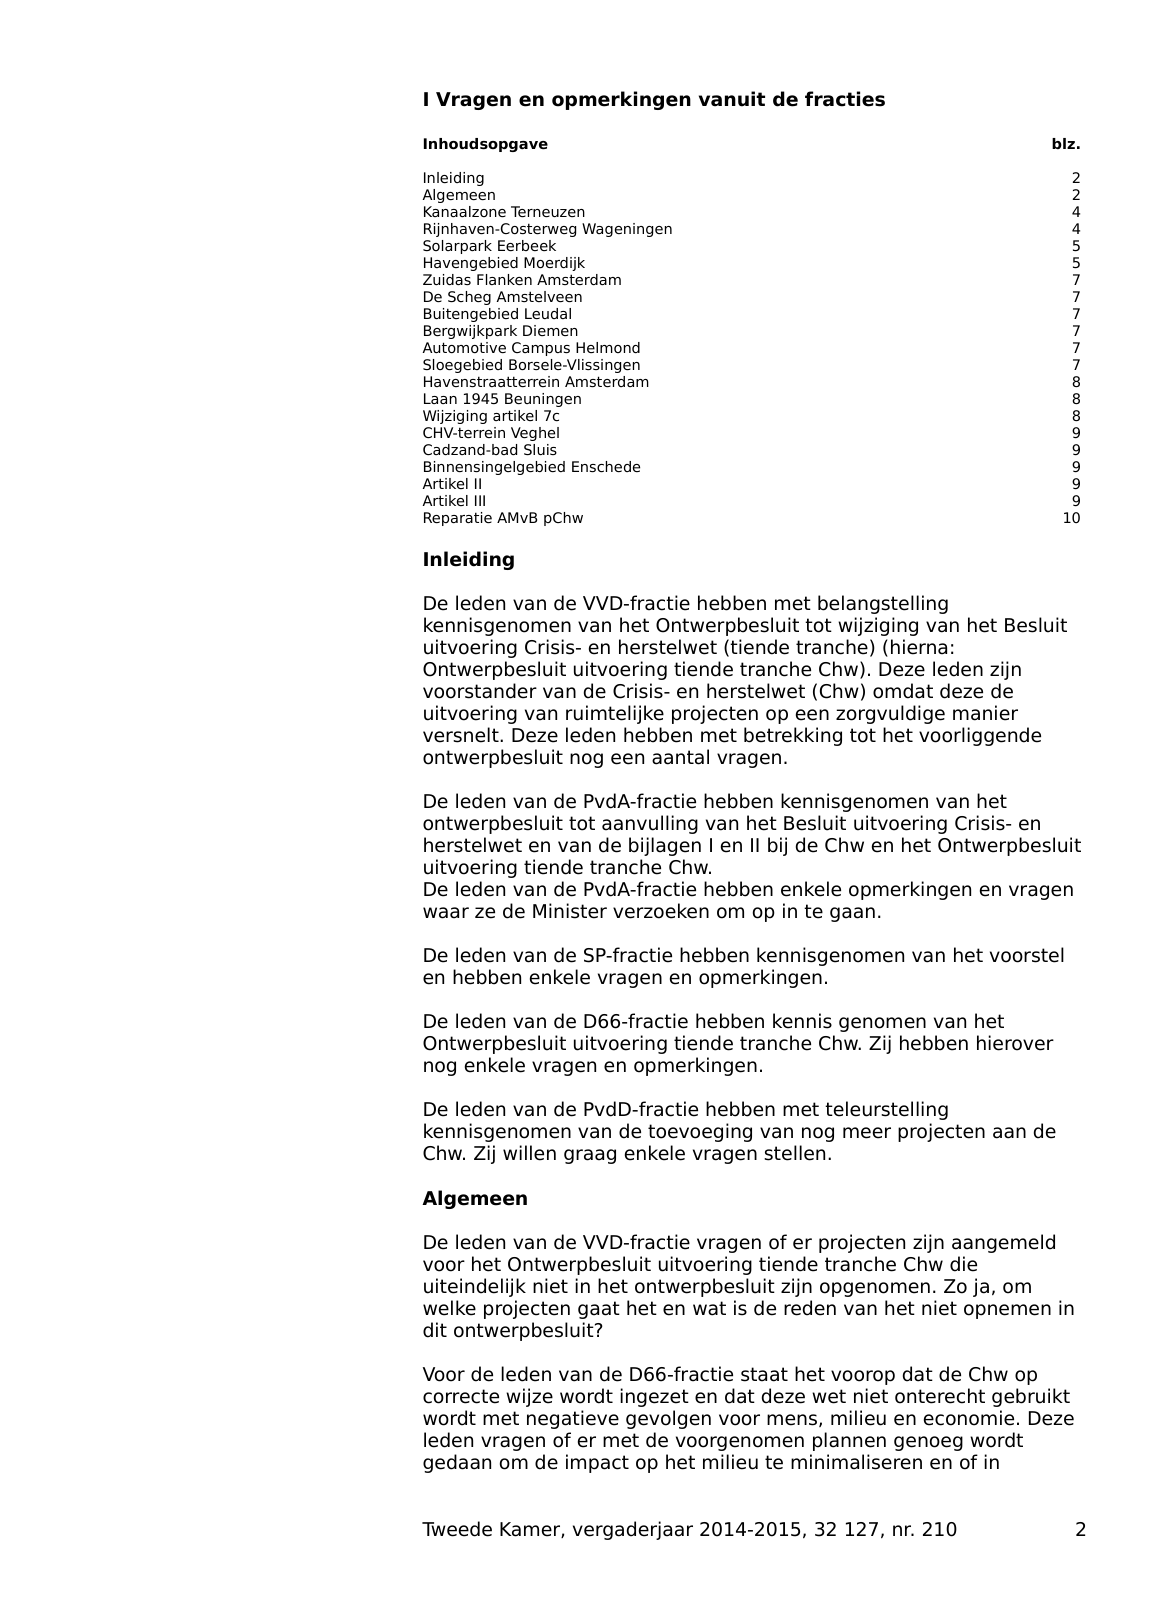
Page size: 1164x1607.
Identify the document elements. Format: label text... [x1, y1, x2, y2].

table_cell Artikel II [422, 476, 1013, 493]
table_cell Bergwijkpark Diemen [422, 323, 1013, 340]
text De leden van de SP-fractie hebben kennisgenomen van het voorstel en hebben enkele vragen en opmerkingen. [422, 945, 1087, 989]
table_cell Cadzand-bad Sluis [422, 442, 1013, 459]
table_header Inhoudsopgave [422, 136, 1013, 153]
table_cell 10 [1013, 510, 1087, 527]
table_cell 7 [1013, 272, 1087, 289]
table_cell 4 [1013, 204, 1087, 221]
table_cell 9 [1013, 493, 1087, 509]
table_cell 7 [1013, 357, 1087, 374]
table_cell 9 [1013, 425, 1087, 442]
table_cell [422, 153, 1013, 170]
table_cell 2 [1013, 170, 1087, 187]
table_cell Algemeen [422, 187, 1013, 204]
table_cell Laan 1945 Beuningen [422, 391, 1013, 408]
table_cell Havenstraatterrein Amsterdam [422, 374, 1013, 391]
text Voor de leden van de D66-fractie staat het voorop dat de Chw op correcte wijze wordt ingezet en dat deze wet niet onterecht gebruikt wordt met negatieve gevolgen voor mens, milieu en economie. Deze leden vragen of er met de voorgenomen plannen genoeg wordt gedaan om de impact op het milieu te minimaliseren en of in [422, 1364, 1087, 1473]
table_cell 9 [1013, 442, 1087, 459]
text De leden van de D66-fractie hebben kennis genomen van het Ontwerpbesluit uitvoering tiende tranche Chw. Zij hebben hierover nog enkele vragen en opmerkingen. [422, 1011, 1087, 1077]
table_cell 7 [1013, 306, 1087, 323]
table_cell Sloegebied Borsele-Vlissingen [422, 357, 1013, 374]
table_cell 8 [1013, 391, 1087, 408]
table_cell Wijziging artikel 7c [422, 408, 1013, 425]
table_cell 2 [1013, 187, 1087, 204]
text De leden van de VVD-fractie hebben met belangstelling kennisgenomen van het Ontwerpbesluit tot wijziging van het Besluit uitvoering Crisis- en herstelwet (tiende tranche) (hierna: Ontwerpbesluit uitvoering tiende tranche Chw). Deze leden zijn voorstander van de Crisis- en herstelwet (Chw) omdat deze de uitvoering van ruimtelijke projecten op een zorgvuldige manier versnelt. Deze leden hebben met betrekking tot het voorliggende ontwerpbesluit nog een aantal vragen. [422, 593, 1087, 769]
table_cell Rijnhaven-Costerweg Wageningen [422, 221, 1013, 238]
table_cell 9 [1013, 459, 1087, 476]
table_cell 7 [1013, 289, 1087, 306]
table_cell [1013, 153, 1087, 170]
table_cell Reparatie AMvB pChw [422, 510, 1013, 527]
subtitle I Vragen en opmerkingen vanuit de fracties [422, 89, 1087, 111]
table_cell 8 [1013, 408, 1087, 425]
table_cell De Scheg Amstelveen [422, 289, 1013, 306]
table_cell CHV-terrein Veghel [422, 425, 1013, 442]
text De leden van de PvdA-fractie hebben enkele opmerkingen en vragen waar ze de Minister verzoeken om op in te gaan. [422, 879, 1087, 923]
table_cell Solarpark Eerbeek [422, 238, 1013, 255]
table_cell 8 [1013, 374, 1087, 391]
table_cell Artikel III [422, 493, 1013, 509]
text De leden van de VVD-fractie vragen of er projecten zijn aangemeld voor het Ontwerpbesluit uitvoering tiende tranche Chw die uiteindelijk niet in het ontwerpbesluit zijn opgenomen. Zo ja, om welke projecten gaat het en wat is de reden van het niet opnemen in dit ontwerpbesluit? [422, 1232, 1087, 1341]
table_cell Zuidas Flanken Amsterdam [422, 272, 1013, 289]
table_cell Buitengebied Leudal [422, 306, 1013, 323]
text De leden van de PvdD-fractie hebben met teleurstelling kennisgenomen van de toevoeging van nog meer projecten aan de Chw. Zij willen graag enkele vragen stellen. [422, 1099, 1087, 1165]
table_cell Kanaalzone Terneuzen [422, 204, 1013, 221]
table_cell Binnensingelgebied Enschede [422, 459, 1013, 476]
table_cell 7 [1013, 323, 1087, 340]
text De leden van de PvdA-fractie hebben kennisgenomen van het ontwerpbesluit tot aanvulling van het Besluit uitvoering Crisis- en herstelwet en van de bijlagen I en II bij de Chw en het Ontwerpbesluit uitvoering tiende tranche Chw. [422, 791, 1087, 879]
table_cell 5 [1013, 238, 1087, 255]
table_cell 4 [1013, 221, 1087, 238]
table_header blz. [1013, 136, 1087, 153]
table_cell 5 [1013, 255, 1087, 272]
table_cell Automotive Campus Helmond [422, 340, 1013, 357]
table_cell 9 [1013, 476, 1087, 493]
subtitle Inleiding [422, 549, 1087, 571]
table_cell Inleiding [422, 170, 1013, 187]
table_cell 7 [1013, 340, 1087, 357]
table_cell Havengebied Moerdijk [422, 255, 1013, 272]
subtitle Algemeen [422, 1187, 1087, 1209]
